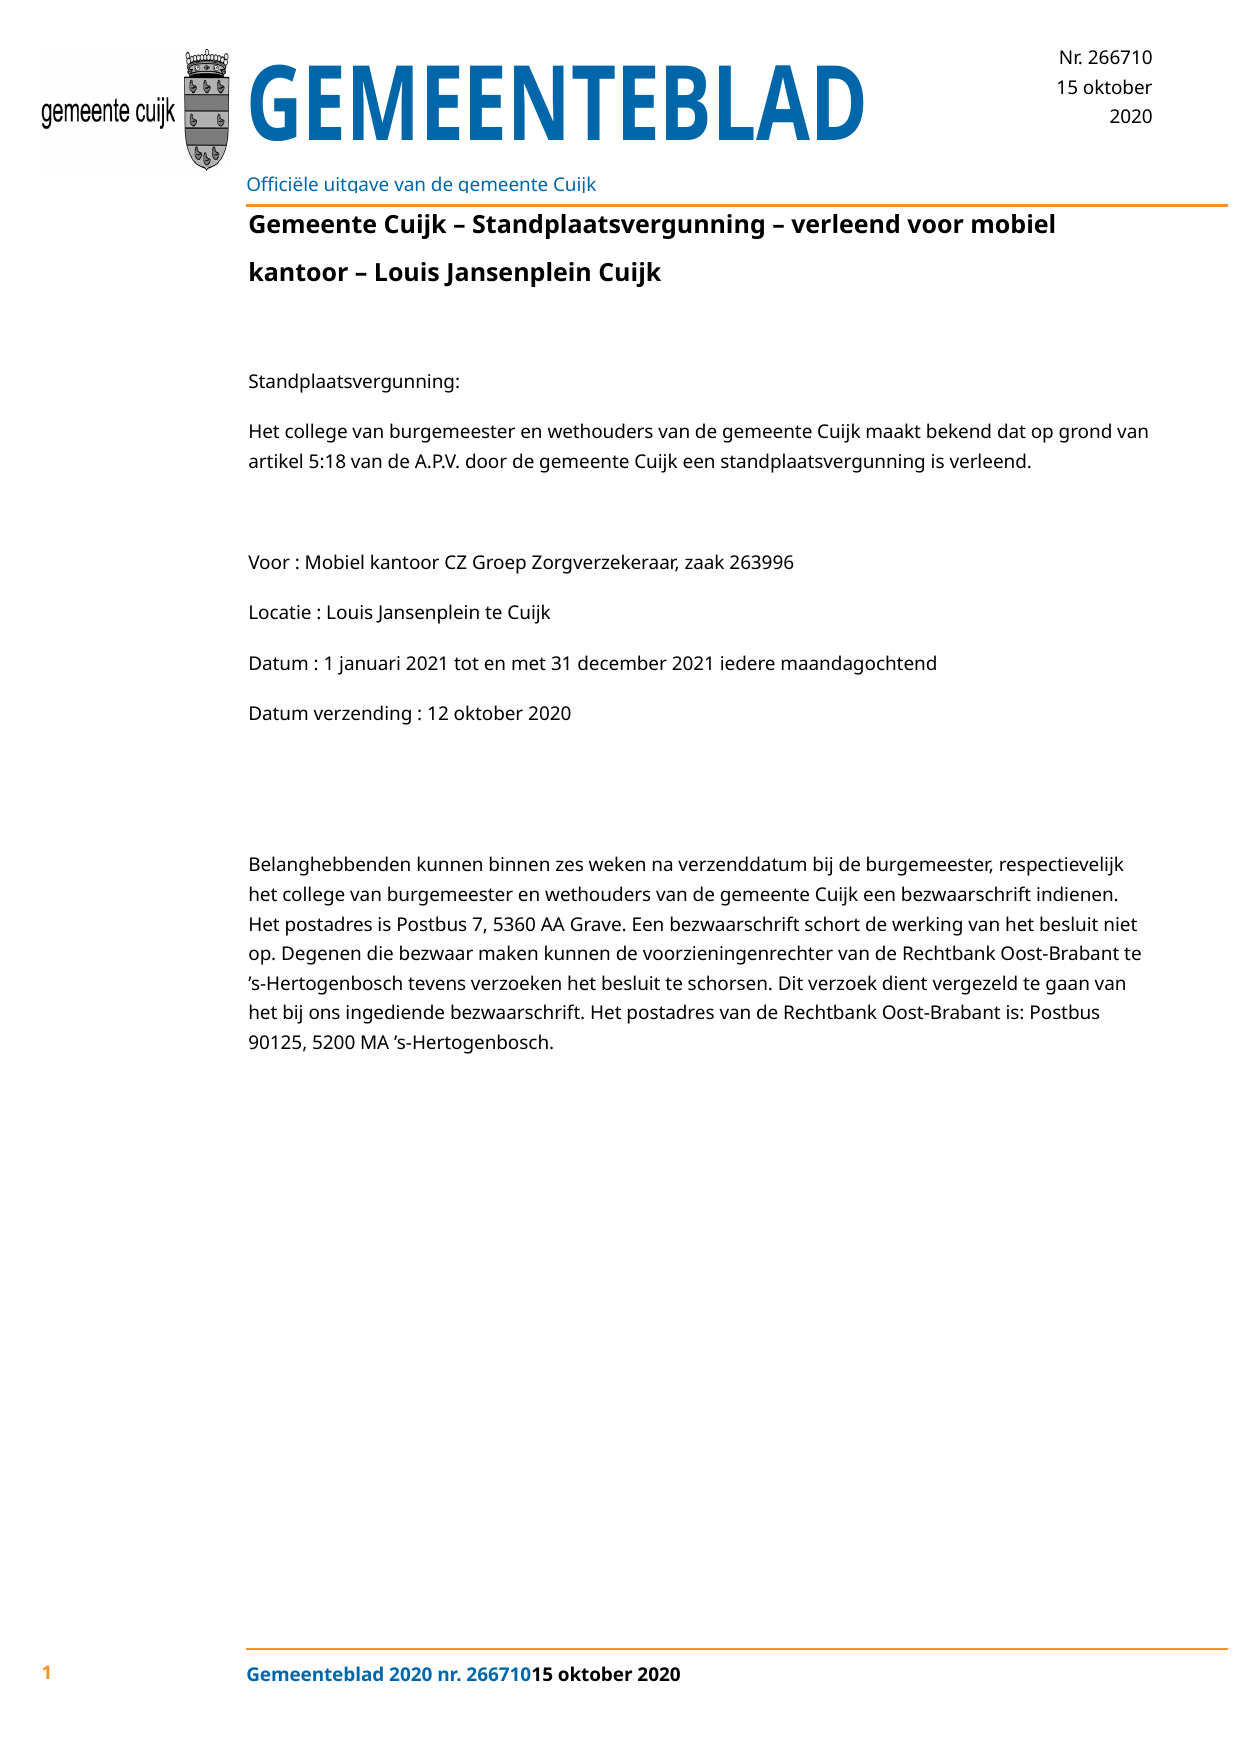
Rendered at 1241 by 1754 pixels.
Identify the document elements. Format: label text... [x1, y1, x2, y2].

text Locatie : Louis Jansenplein te Cuijk [248, 599, 1152, 625]
text Voor : Mobiel kantoor CZ Groep Zorgverzekeraar, zaak 263996 [248, 549, 1152, 575]
text Het college van burgemeester en wethouders van de gemeente Cuijk maakt bekend dat op grond van artikel 5:18 van de A.P.V. door de gemeente Cuijk een standplaatsvergunning is verleend. [248, 419, 1152, 474]
text Belanghebbenden kunnen binnen zes weken na verzenddatum bij de burgemeester, respectievelijk het college van burgemeester en wethouders van de gemeente Cuijk een bezwaarschrift indienen. Het postadres is Postbus 7, 5360 AA Grave. Een bezwaarschrift schort de werking van het besluit niet op. Degenen die bezwaar maken kunnen de voorzieningenrechter van de Rechtbank Oost-Brabant te ’s-Hertogenbosch tevens verzoeken het besluit te schorsen. Dit verzoek dient vergezeld te gaan van het bij ons ingediende bezwaarschrift. Het postadres van de Rechtbank Oost-Brabant is: Postbus 90125, 5200 MA ’s-Hertogenbosch. [248, 852, 1152, 1055]
picture [41, 47, 231, 172]
text Datum verzending : 12 oktober 2020 [248, 700, 1152, 726]
text Standplaatsvergunning: [248, 368, 1152, 394]
text Gemeente Cuijk – Standplaatsvergunning – verleend voor mobiel kantoor – Louis Jansenplein Cuijk [248, 207, 1152, 288]
text Datum : 1 januari 2021 tot en met 31 december 2021 iedere maandagochtend [248, 650, 1152, 676]
